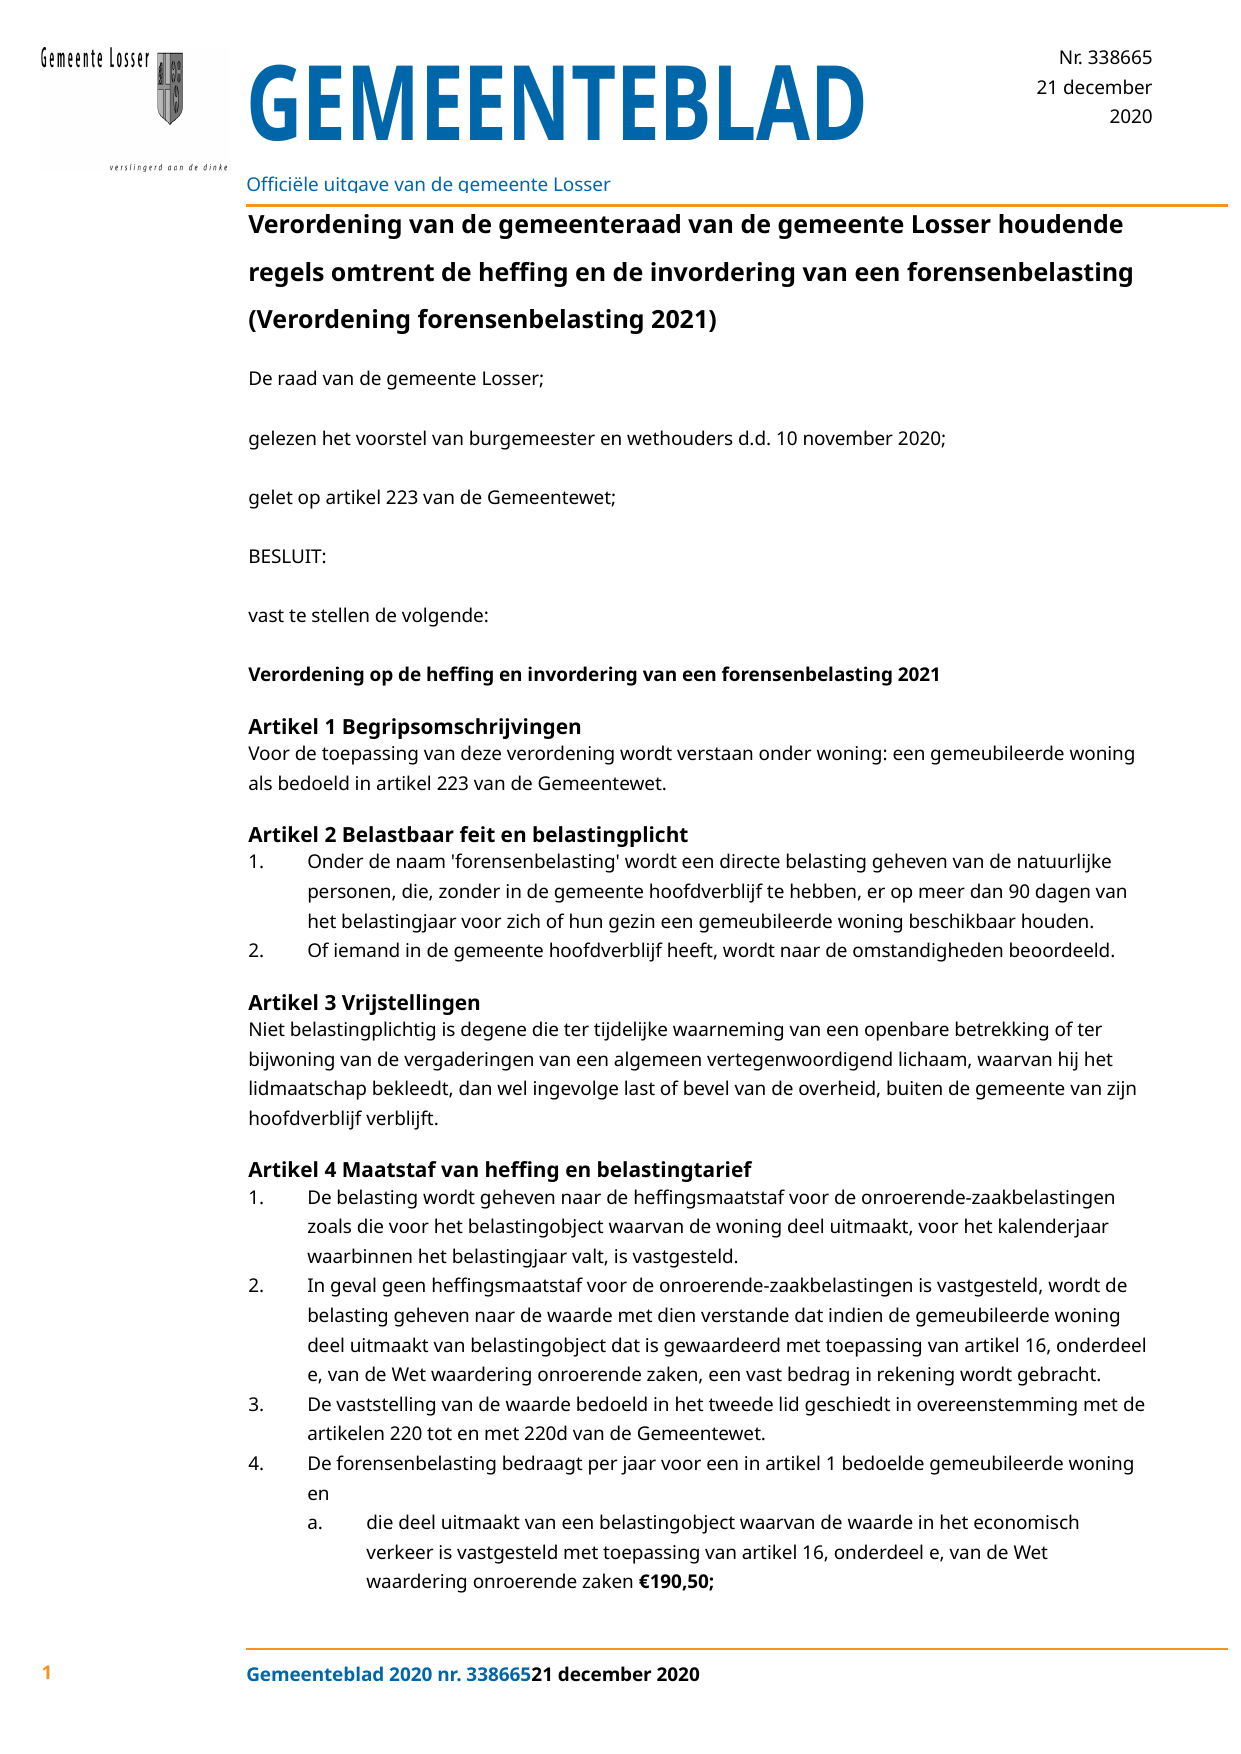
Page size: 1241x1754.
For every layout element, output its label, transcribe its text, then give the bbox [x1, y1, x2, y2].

text Artikel 1 Begripsomschrijvingen [248, 712, 1152, 740]
list die deel uitmaakt van een belastingobject waarvan de waarde in het economisch verkeer is vastgesteld met toepassing van artikel 16, onderdeel e, van de Wet waardering onroerende zaken €190,50; [307, 1509, 1152, 1594]
text Artikel 3 Vrijstellingen [248, 988, 1152, 1016]
list De vaststelling van de waarde bedoeld in het tweede lid geschiedt in overeenstemming met de artikelen 220 tot en met 220d van de Gemeentewet. [248, 1391, 1152, 1446]
text De raad van de gemeente Losser; [248, 366, 1152, 391]
text Niet belastingplichtig is degene die ter tijdelijke waarneming van een openbare betrekking of ter bijwoning van de vergaderingen van een algemeen vertegenwoordigend lichaam, waarvan hij het lidmaatschap bekleedt, dan wel ingevolge last of bevel van de overheid, buiten de gemeente van zijn hoofdverblijf verblijft. [248, 1016, 1152, 1131]
text gelezen het voorstel van burgemeester en wethouders d.d. 10 november 2020; [248, 425, 1152, 450]
list De forensenbelasting bedraagt per jaar voor een in artikel 1 bedoelde gemeubileerde woning en [248, 1450, 1152, 1505]
text Artikel 2 Belastbaar feit en belastingplicht [248, 820, 1152, 849]
list De belasting wordt geheven naar de heffingsmaatstaf voor de onroerende-zaakbelastingen zoals die voor het belastingobject waarvan de woning deel uitmaakt, voor het kalenderjaar waarbinnen het belastingjaar valt, is vastgesteld. [248, 1184, 1152, 1269]
text Voor de toepassing van deze verordening wordt verstaan onder woning: een gemeubileerde woning als bedoeld in artikel 223 van de Gemeentewet. [248, 740, 1152, 796]
text vast te stellen de volgende: [248, 602, 1152, 628]
text Artikel 4 Maatstaf van heffing en belastingtarief [248, 1155, 1152, 1184]
list Onder de naam 'forensenbelasting' wordt een directe belasting geheven van de natuurlijke personen, die, zonder in de gemeente hoofdverblijf te hebben, er op meer dan 90 dagen van het belastingjaar voor zich of hun gezin een gemeubileerde woning beschikbaar houden. [248, 849, 1152, 933]
text BESLUIT: [248, 543, 1152, 569]
text Verordening op de heffing en invordering van een forensenbelasting 2021 [248, 661, 1152, 687]
picture [41, 47, 231, 172]
list In geval geen heffingsmaatstaf voor de onroerende-zaakbelastingen is vastgesteld, wordt de belasting geheven naar de waarde met dien verstande dat indien de gemeubileerde woning deel uitmaakt van belastingobject dat is gewaardeerd met toepassing van artikel 16, onderdeel e, van de Wet waardering onroerende zaken, een vast bedrag in rekening wordt gebracht. [248, 1273, 1152, 1387]
text gelet op artikel 223 van de Gemeentewet; [248, 484, 1152, 509]
list Of iemand in de gemeente hoofdverblijf heeft, wordt naar de omstandigheden beoordeeld. [248, 937, 1152, 963]
text Verordening van de gemeenteraad van de gemeente Losser houdende regels omtrent de heffing en de invordering van een forensenbelasting (Verordening forensenbelasting 2021) [248, 207, 1152, 336]
